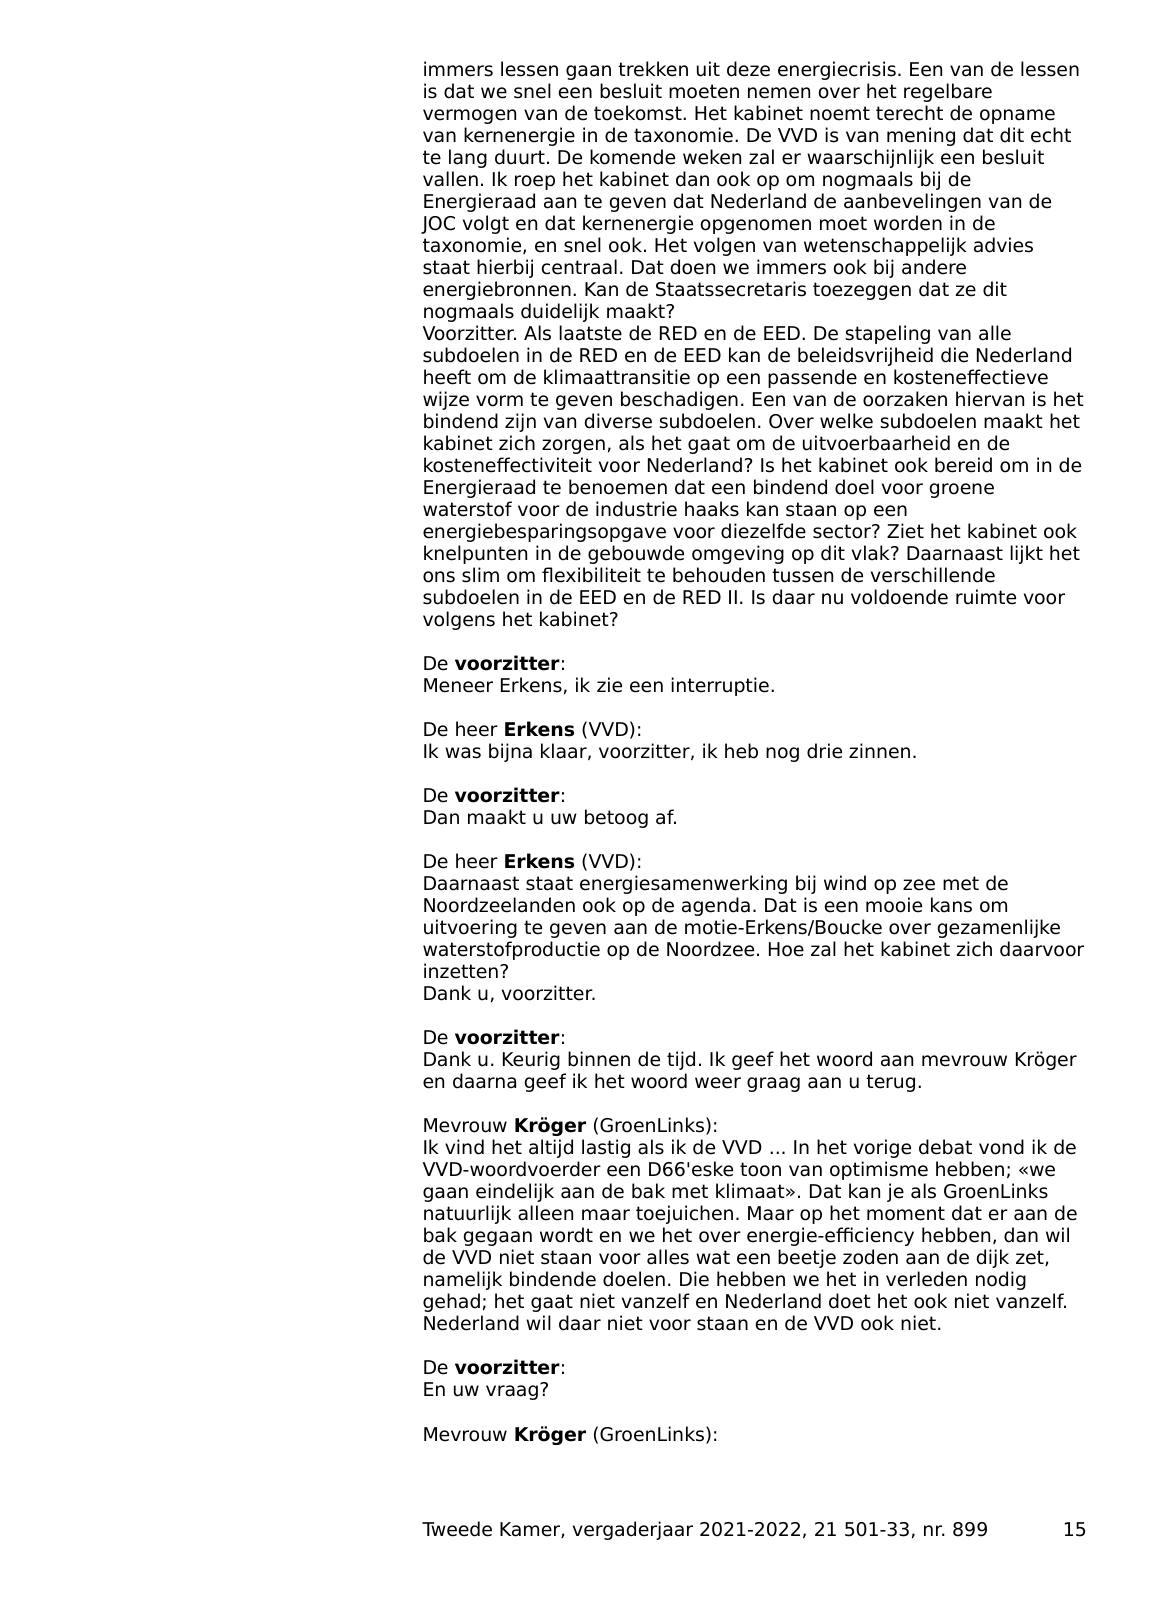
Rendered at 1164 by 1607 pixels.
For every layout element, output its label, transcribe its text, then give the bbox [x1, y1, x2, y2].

text Mevrouw Kröger (GroenLinks): [422, 1423, 1087, 1445]
text Dan maakt u uw betoog af. [422, 807, 1087, 829]
text De voorzitter: [422, 1027, 1087, 1049]
text Dank u, voorzitter. [422, 983, 1087, 1005]
text Dank u. Keurig binnen de tijd. Ik geef het woord aan mevrouw Kröger en daarna geef ik het woord weer graag aan u terug. [422, 1049, 1087, 1093]
text immers lessen gaan trekken uit deze energiecrisis. Een van de lessen is dat we snel een besluit moeten nemen over het regelbare vermogen van de toekomst. Het kabinet noemt terecht de opname van kernenergie in de taxonomie. De VVD is van mening dat dit echt te lang duurt. De komende weken zal er waarschijnlijk een besluit vallen. Ik roep het kabinet dan ook op om nogmaals bij de Energieraad aan te geven dat Nederland de aanbevelingen van de JOC volgt en dat kernenergie opgenomen moet worden in de taxonomie, en snel ook. Het volgen van wetenschappelijk advies staat hierbij centraal. Dat doen we immers ook bij andere energiebronnen. Kan de Staatssecretaris toezeggen dat ze dit nogmaals duidelijk maakt? [422, 59, 1087, 323]
text De voorzitter: [422, 785, 1087, 807]
text De heer Erkens (VVD): [422, 851, 1087, 873]
text Meneer Erkens, ik zie een interruptie. [422, 675, 1087, 697]
text Ik was bijna klaar, voorzitter, ik heb nog drie zinnen. [422, 741, 1087, 763]
text De heer Erkens (VVD): [422, 719, 1087, 741]
text Ik vind het altijd lastig als ik de VVD ... In het vorige debat vond ik de VVD-woordvoerder een D66'eske toon van optimisme hebben; «we gaan eindelijk aan de bak met klimaat». Dat kan je als GroenLinks natuurlijk alleen maar toejuichen. Maar op het moment dat er aan de bak gegaan wordt en we het over energie-efficiency hebben, dan wil de VVD niet staan voor alles wat een beetje zoden aan de dijk zet, namelijk bindende doelen. Die hebben we het in verleden nodig gehad; het gaat niet vanzelf en Nederland doet het ook niet vanzelf. Nederland wil daar niet voor staan en de VVD ook niet. [422, 1137, 1087, 1335]
text De voorzitter: [422, 1357, 1087, 1379]
text Mevrouw Kröger (GroenLinks): [422, 1115, 1087, 1137]
text Voorzitter. Als laatste de RED en de EED. De stapeling van alle subdoelen in de RED en de EED kan de beleidsvrijheid die Nederland heeft om de klimaattransitie op een passende en kosteneffectieve wijze vorm te geven beschadigen. Een van de oorzaken hiervan is het bindend zijn van diverse subdoelen. Over welke subdoelen maakt het kabinet zich zorgen, als het gaat om de uitvoerbaarheid en de kosteneffectiviteit voor Nederland? Is het kabinet ook bereid om in de Energieraad te benoemen dat een bindend doel voor groene waterstof voor de industrie haaks kan staan op een energiebesparingsopgave voor diezelfde sector? Ziet het kabinet ook knelpunten in de gebouwde omgeving op dit vlak? Daarnaast lijkt het ons slim om flexibiliteit te behouden tussen de verschillende subdoelen in de EED en de RED II. Is daar nu voldoende ruimte voor volgens het kabinet? [422, 323, 1087, 631]
text Daarnaast staat energiesamenwerking bij wind op zee met de Noordzeelanden ook op de agenda. Dat is een mooie kans om uitvoering te geven aan de motie-Erkens/Boucke over gezamenlijke waterstofproductie op de Noordzee. Hoe zal het kabinet zich daarvoor inzetten? [422, 873, 1087, 983]
text De voorzitter: [422, 653, 1087, 675]
text En uw vraag? [422, 1379, 1087, 1401]
